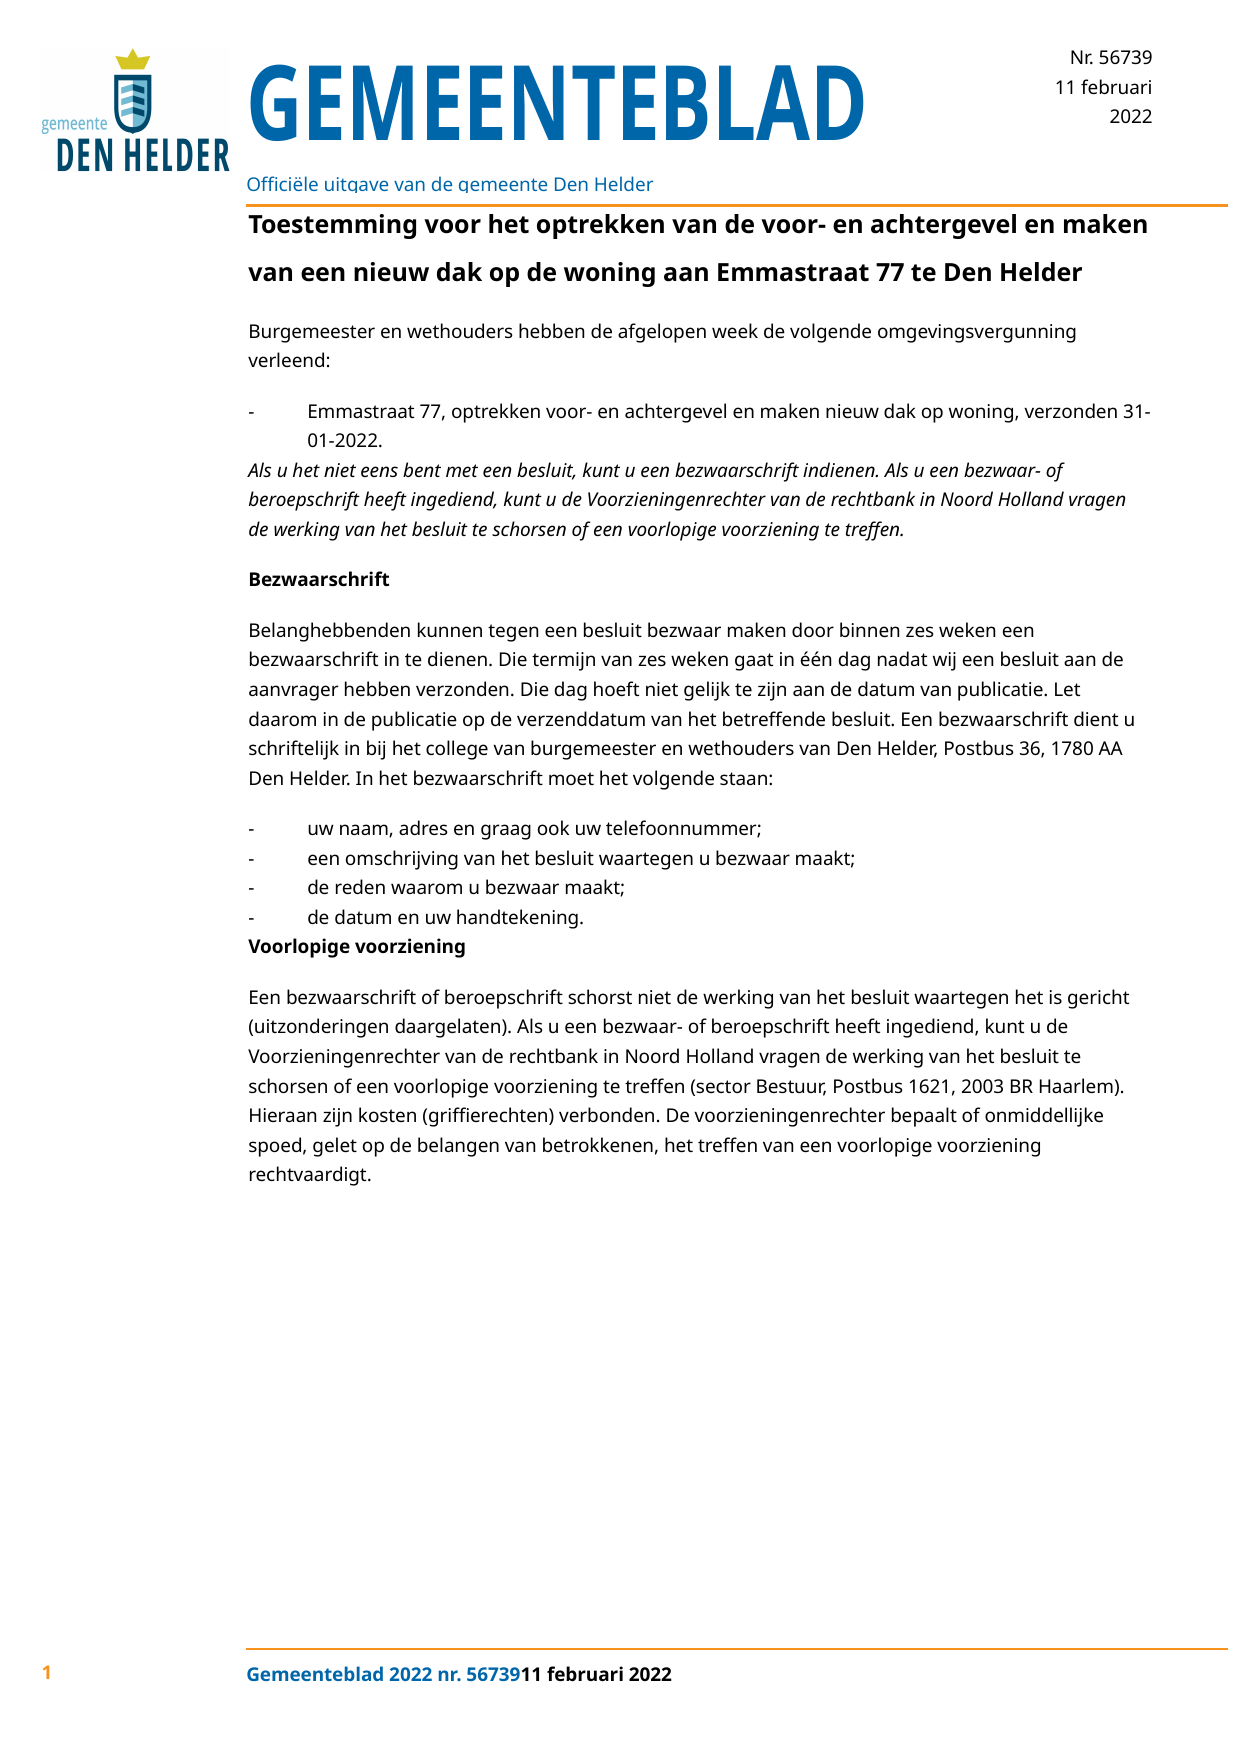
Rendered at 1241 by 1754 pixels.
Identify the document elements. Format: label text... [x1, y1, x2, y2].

list een omschrijving van het besluit waartegen u bezwaar maakt; [248, 845, 1152, 871]
picture [41, 47, 231, 172]
list uw naam, adres en graag ook uw telefoonnummer; [248, 815, 1152, 841]
text Burgemeester en wethouders hebben de afgelopen week de volgende omgevingsvergunning verleend: [248, 318, 1152, 373]
text Als u het niet eens bent met een besluit, kunt u een bezwaarschrift indienen. Als u een bezwaar- of beroepschrift heeft ingediend, kunt u de Voorzieningenrechter van de rechtbank in Noord Holland vragen de werking van het besluit te schorsen of een voorlopige voorziening te treffen. [248, 457, 1152, 542]
list de reden waarom u bezwaar maakt; [248, 874, 1152, 900]
picture [130, 157, 135, 172]
list Emmastraat 77, optrekken voor- en achtergevel en maken nieuw dak op woning, verzonden 31-01-2022. [248, 398, 1152, 453]
text Een bezwaarschrift of beroepschrift schorst niet de werking van het besluit waartegen het is gericht (uitzonderingen daargelaten). Als u een bezwaar- of beroepschrift heeft ingediend, kunt u de Voorzieningenrechter van de rechtbank in Noord Holland vragen de werking van het besluit te schorsen of een voorlopige voorziening te treffen (sector Bestuur, Postbus 1621, 2003 BR Haarlem). Hieraan zijn kosten (griffierechten) verbonden. De voorzieningenrechter bepaalt of onmiddellijke spoed, gelet op de belangen van betrokkenen, het treffen van een voorlopige voorziening rechtvaardigt. [248, 984, 1152, 1187]
picture [100, 154, 106, 172]
text Toestemming voor het optrekken van de voor- en achtergevel en maken van een nieuw dak op de woning aan Emmastraat 77 te Den Helder [248, 207, 1152, 288]
text Bezwaarschrift [248, 567, 1152, 592]
picture [182, 144, 187, 165]
list de datum en uw handtekening. [248, 904, 1152, 930]
text Voorlopige voorziening [248, 934, 1152, 959]
text Belanghebbenden kunnen tegen een besluit bezwaar maken door binnen zes weken een bezwaarschrift in te dienen. Die termijn van zes weken gaat in één dag nadat wij een besluit aan de aanvrager hebben verzonden. Die dag hoeft niet gelijk te zijn aan de datum van publicatie. Let daarom in de publicatie op de verzenddatum van het betreffende besluit. Een bezwaarschrift dient u schriftelijk in bij het college van burgemeester en wethouders van Den Helder, Postbus 36, 1780 AA Den Helder. In het bezwaarschrift moet het volgende staan: [248, 617, 1152, 791]
picture [63, 144, 68, 165]
picture [220, 160, 224, 172]
